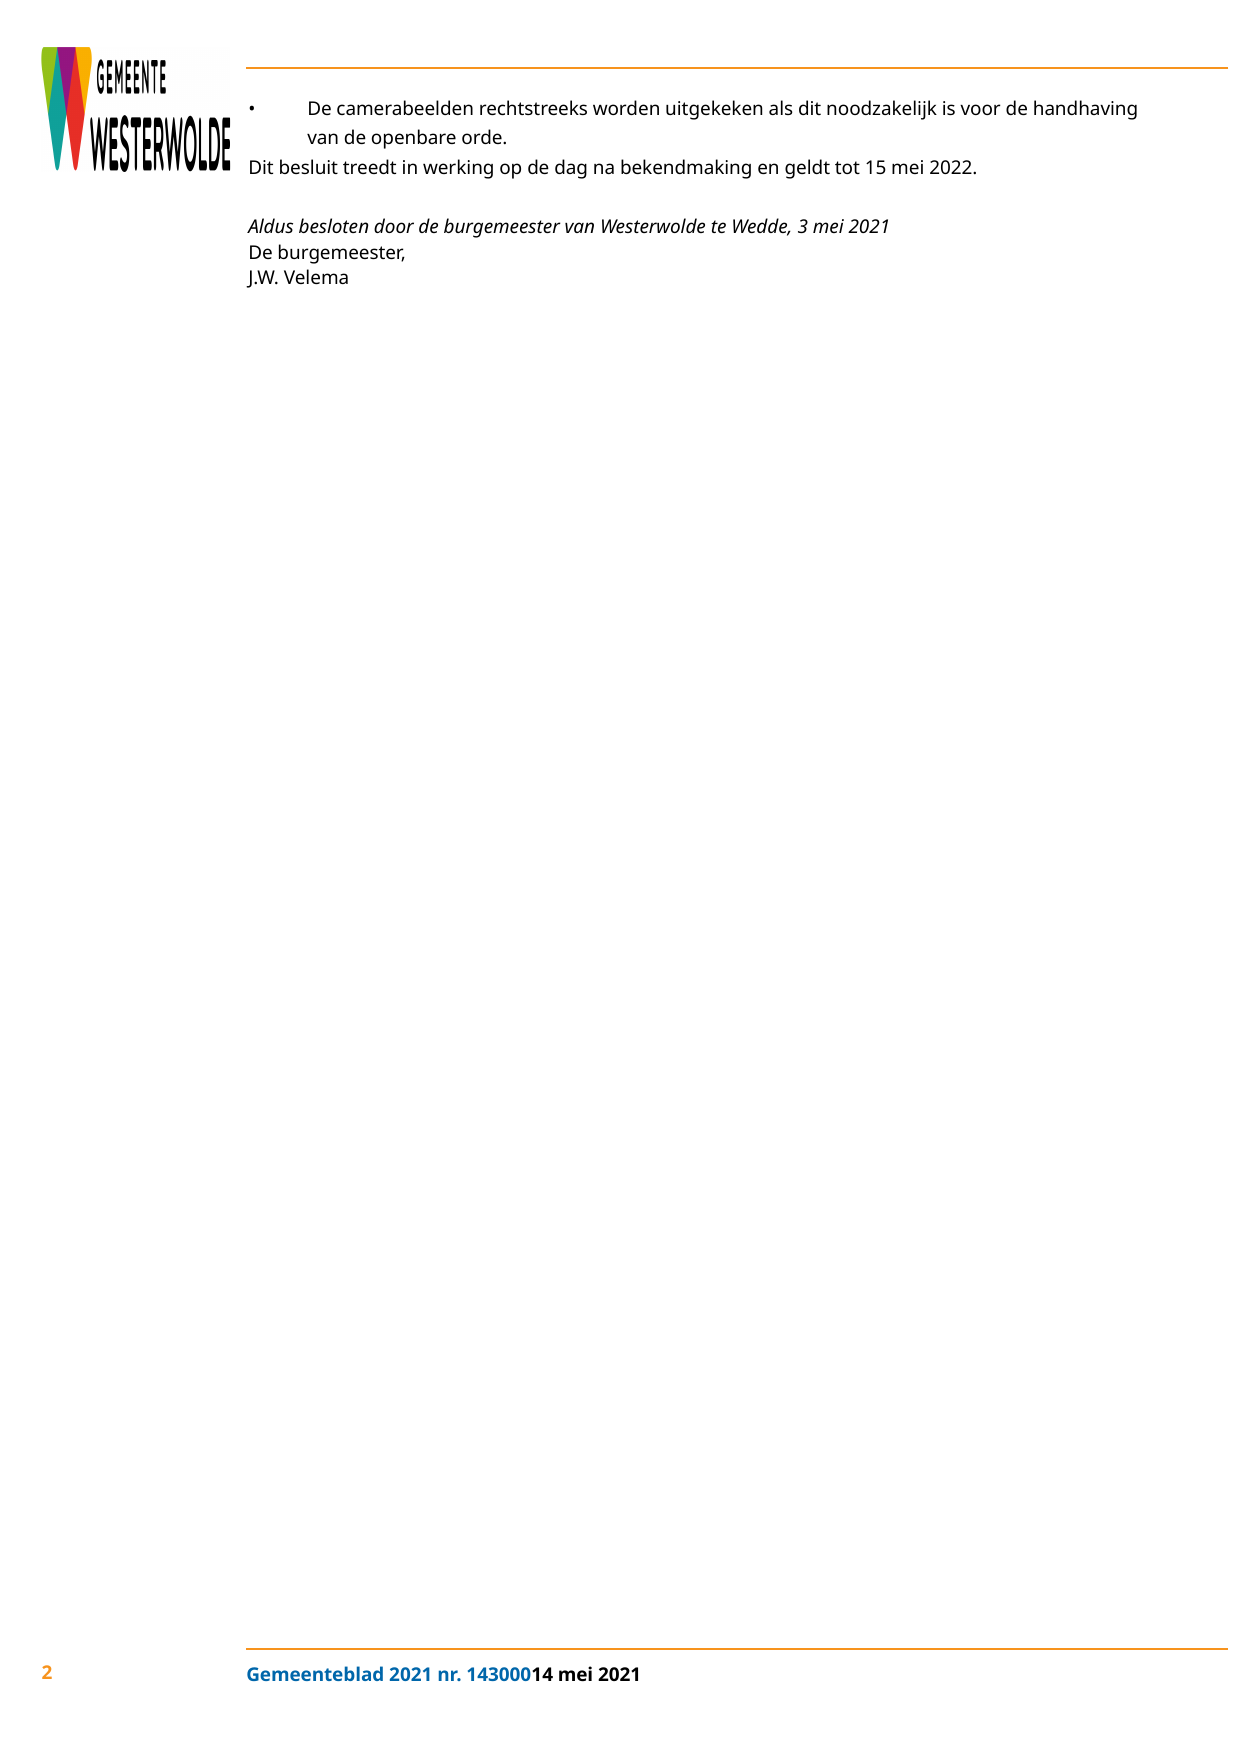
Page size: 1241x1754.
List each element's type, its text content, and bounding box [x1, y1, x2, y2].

text Dit besluit treedt in werking op de dag na bekendmaking en geldt tot 15 mei 2022. [248, 154, 1152, 180]
text J.W. Velema [248, 264, 1152, 290]
picture [41, 47, 231, 172]
list De camerabeelden rechtstreeks worden uitgekeken als dit noodzakelijk is voor de handhaving van de openbare orde. [248, 95, 1152, 150]
text De burgemeester, [248, 239, 1152, 264]
text Aldus besloten door de burgemeester van Westerwolde te Wedde, 3 mei 2021 [248, 213, 1152, 239]
